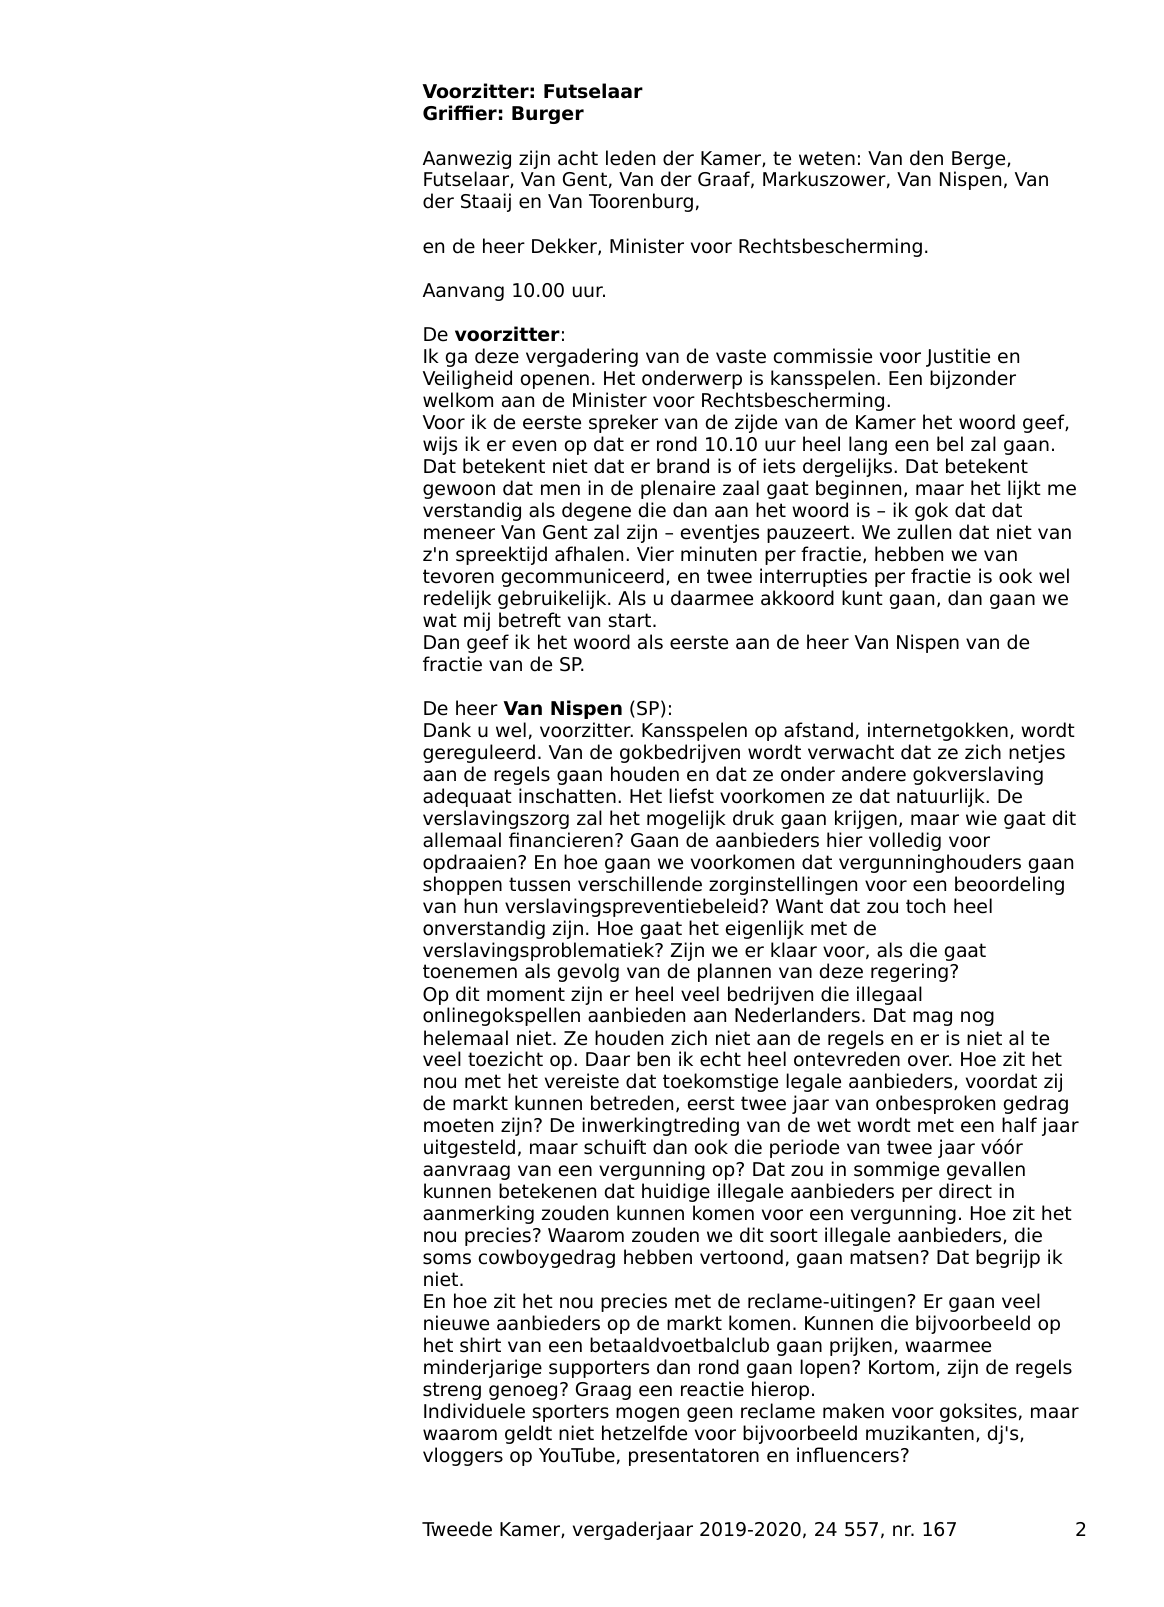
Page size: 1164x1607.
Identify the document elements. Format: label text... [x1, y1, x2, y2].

text Voor ik de eerste spreker van de zijde van de Kamer het woord geef, wijs ik er even op dat er rond 10.10 uur heel lang een bel zal gaan. Dat betekent niet dat er brand is of iets dergelijks. Dat betekent gewoon dat men in de plenaire zaal gaat beginnen, maar het lijkt me verstandig als degene die dan aan het woord is – ik gok dat dat meneer Van Gent zal zijn – eventjes pauzeert. We zullen dat niet van z'n spreektijd afhalen. Vier minuten per fractie, hebben we van tevoren gecommuniceerd, en twee interrupties per fractie is ook wel redelijk gebruikelijk. Als u daarmee akkoord kunt gaan, dan gaan we wat mij betreft van start. [422, 412, 1087, 632]
text Individuele sporters mogen geen reclame maken voor goksites, maar waarom geldt niet hetzelfde voor bijvoorbeeld muzikanten, dj's, vloggers op YouTube, presentatoren en influencers? [422, 1401, 1087, 1467]
text De voorzitter: [422, 324, 1087, 346]
text Ik ga deze vergadering van de vaste commissie voor Justitie en Veiligheid openen. Het onderwerp is kansspelen. Een bijzonder welkom aan de Minister voor Rechtsbescherming. [422, 346, 1087, 412]
text Griffier: Burger [422, 103, 1087, 125]
text Dan geef ik het woord als eerste aan de heer Van Nispen van de fractie van de SP. [422, 632, 1087, 676]
text Dank u wel, voorzitter. Kansspelen op afstand, internetgokken, wordt gereguleerd. Van de gokbedrijven wordt verwacht dat ze zich netjes aan de regels gaan houden en dat ze onder andere gokverslaving adequaat inschatten. Het liefst voorkomen ze dat natuurlijk. De verslavingszorg zal het mogelijk druk gaan krijgen, maar wie gaat dit allemaal financieren? Gaan de aanbieders hier volledig voor opdraaien? En hoe gaan we voorkomen dat vergunninghouders gaan shoppen tussen verschillende zorginstellingen voor een beoordeling van hun verslavingspreventiebeleid? Want dat zou toch heel onverstandig zijn. Hoe gaat het eigenlijk met de verslavingsproblematiek? Zijn we er klaar voor, als die gaat toenemen als gevolg van de plannen van deze regering? [422, 720, 1087, 983]
text Aanvang 10.00 uur. [422, 280, 1087, 302]
text en de heer Dekker, Minister voor Rechtsbescherming. [422, 236, 1087, 257]
text Aanwezig zijn acht leden der Kamer, te weten: Van den Berge, Futselaar, Van Gent, Van der Graaf, Markuszower, Van Nispen, Van der Staaij en Van Toorenburg, [422, 147, 1087, 213]
text En hoe zit het nou precies met de reclame-uitingen? Er gaan veel nieuwe aanbieders op de markt komen. Kunnen die bijvoorbeeld op het shirt van een betaaldvoetbalclub gaan prijken, waarmee minderjarige supporters dan rond gaan lopen? Kortom, zijn de regels streng genoeg? Graag een reactie hierop. [422, 1291, 1087, 1401]
text Op dit moment zijn er heel veel bedrijven die illegaal onlinegokspellen aanbieden aan Nederlanders. Dat mag nog helemaal niet. Ze houden zich niet aan de regels en er is niet al te veel toezicht op. Daar ben ik echt heel ontevreden over. Hoe zit het nou met het vereiste dat toekomstige legale aanbieders, voordat zij de markt kunnen betreden, eerst twee jaar van onbesproken gedrag moeten zijn? De inwerkingtreding van de wet wordt met een half jaar uitgesteld, maar schuift dan ook die periode van twee jaar vóór aanvraag van een vergunning op? Dat zou in sommige gevallen kunnen betekenen dat huidige illegale aanbieders per direct in aanmerking zouden kunnen komen voor een vergunning. Hoe zit het nou precies? Waarom zouden we dit soort illegale aanbieders, die soms cowboygedrag hebben vertoond, gaan matsen? Dat begrijp ik niet. [422, 983, 1087, 1291]
text De heer Van Nispen (SP): [422, 698, 1087, 720]
text Voorzitter: Futselaar [422, 81, 1087, 103]
